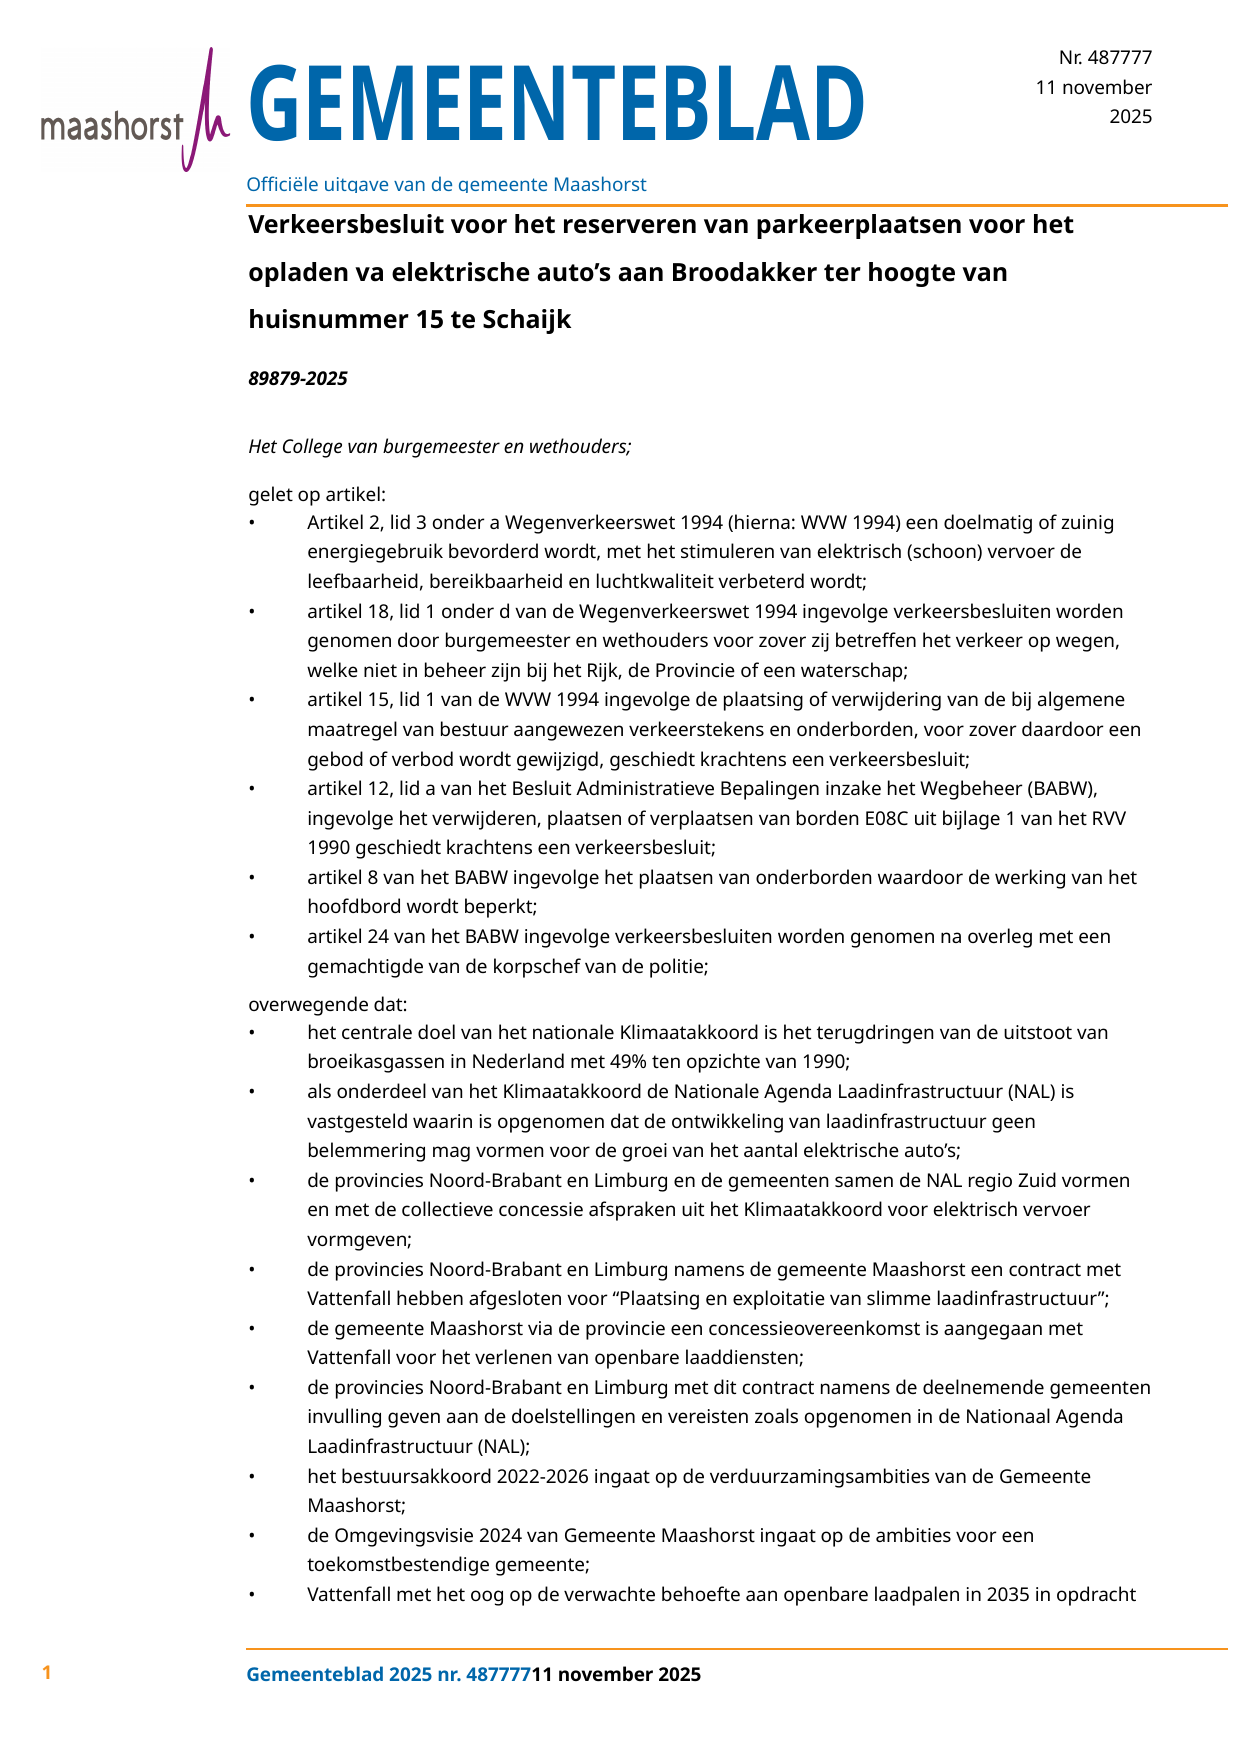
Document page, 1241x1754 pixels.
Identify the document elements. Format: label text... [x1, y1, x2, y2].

text gelet op artikel: [248, 481, 1152, 507]
list artikel 15, lid 1 van de WVW 1994 ingevolge de plaatsing of verwijdering van de bij algemene maatregel van bestuur aangewezen verkeerstekens en onderborden, voor zover daardoor een gebod of verbod wordt gewijzigd, geschiedt krachtens een verkeersbesluit; [248, 687, 1152, 772]
picture [41, 47, 231, 172]
list artikel 8 van het BABW ingevolge het plaatsen van onderborden waardoor de werking van het hoofdbord wordt beperkt; [248, 864, 1152, 919]
list artikel 24 van het BABW ingevolge verkeersbesluiten worden genomen na overleg met een gemachtigde van de korpschef van de politie; [248, 923, 1152, 979]
list Vattenfall met het oog op de verwachte behoefte aan openbare laadpalen in 2035 in opdracht [248, 1581, 1152, 1607]
list het bestuursakkoord 2022-2026 ingaat op de verduurzamingsambities van de Gemeente Maashorst; [248, 1463, 1152, 1518]
list de provincies Noord-Brabant en Limburg met dit contract namens de deelnemende gemeenten invulling geven aan de doelstellingen en vereisten zoals opgenomen in de Nationaal Agenda Laadinfrastructuur (NAL); [248, 1374, 1152, 1459]
text overwegende dat: [248, 991, 1152, 1017]
list als onderdeel van het Klimaatakkoord de Nationale Agenda Laadinfrastructuur (NAL) is vastgesteld waarin is opgenomen dat de ontwikkeling van laadinfrastructuur geen belemmering mag vormen voor de groei van het aantal elektrische auto’s; [248, 1078, 1152, 1163]
list de provincies Noord-Brabant en Limburg en de gemeenten samen de NAL regio Zuid vormen en met de collectieve concessie afspraken uit het Klimaatakkoord voor elektrisch vervoer vormgeven; [248, 1167, 1152, 1252]
list Artikel 2, lid 3 onder a Wegenverkeerswet 1994 (hierna: WVW 1994) een doelmatig of zuinig energiegebruik bevorderd wordt, met het stimuleren van elektrisch (schoon) vervoer de leefbaarheid, bereikbaarheid en luchtkwaliteit verbeterd wordt; [248, 509, 1152, 594]
list de provincies Noord-Brabant en Limburg namens de gemeente Maashorst een contract met Vattenfall hebben afgesloten voor “Plaatsing en exploitatie van slimme laadinfrastructuur”; [248, 1256, 1152, 1311]
text Het College van burgemeester en wethouders; [248, 433, 1152, 459]
text Verkeersbesluit voor het reserveren van parkeerplaatsen voor het opladen va elektrische auto’s aan Broodakker ter hoogte van huisnummer 15 te Schaijk [248, 207, 1152, 336]
list het centrale doel van het nationale Klimaatakkoord is het terugdringen van de uitstoot van broeikasgassen in Nederland met 49% ten opzichte van 1990; [248, 1019, 1152, 1074]
text 89879-2025 [248, 366, 1152, 391]
list de Omgevingsvisie 2024 van Gemeente Maashorst ingaat op de ambities voor een toekomstbestendige gemeente; [248, 1522, 1152, 1577]
list artikel 12, lid a van het Besluit Administratieve Bepalingen inzake het Wegbeheer (BABW), ingevolge het verwijderen, plaatsen of verplaatsen van borden E08C uit bijlage 1 van het RVV 1990 geschiedt krachtens een verkeersbesluit; [248, 775, 1152, 860]
list artikel 18, lid 1 onder d van de Wegenverkeerswet 1994 ingevolge verkeersbesluiten worden genomen door burgemeester en wethouders voor zover zij betreffen het verkeer op wegen, welke niet in beheer zijn bij het Rijk, de Provincie of een waterschap; [248, 598, 1152, 683]
list de gemeente Maashorst via de provincie een concessieovereenkomst is aangegaan met Vattenfall voor het verlenen van openbare laaddiensten; [248, 1315, 1152, 1370]
